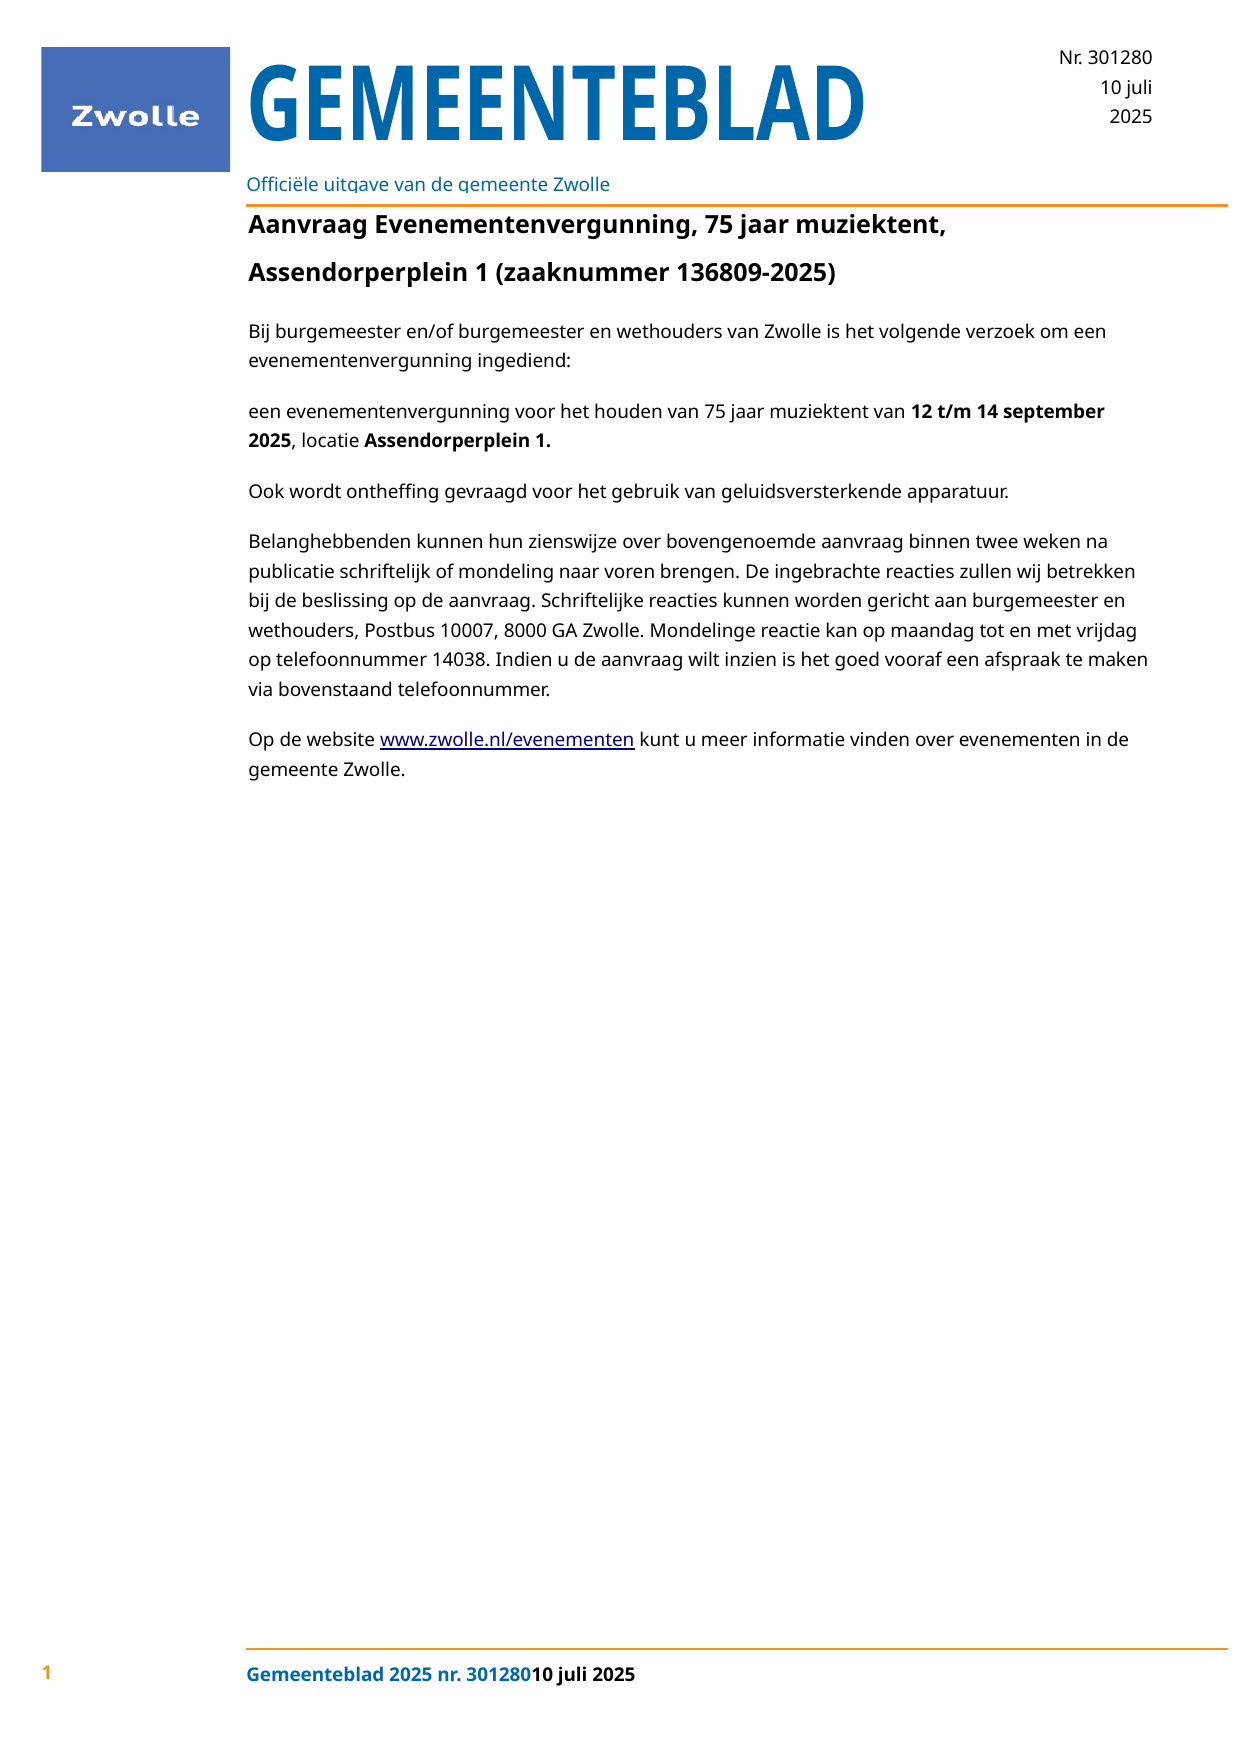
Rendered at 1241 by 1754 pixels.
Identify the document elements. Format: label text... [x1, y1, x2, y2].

text Ook wordt ontheffing gevraagd voor het gebruik van geluidsversterkende apparatuur. [248, 478, 1152, 504]
text een evenementenvergunning voor het houden van 75 jaar muziektent van 12 t/m 14 september 2025, locatie Assendorperplein 1. [248, 398, 1152, 453]
text Aanvraag Evenementenvergunning, 75 jaar muziektent, Assendorperplein 1 (zaaknummer 136809-2025) [248, 207, 1152, 288]
text Belanghebbenden kunnen hun zienswijze over bovengenoemde aanvraag binnen twee weken na publicatie schriftelijk of mondeling naar voren brengen. De ingebrachte reacties zullen wij betrekken bij de beslissing op de aanvraag. Schriftelijke reacties kunnen worden gericht aan burgemeester en wethouders, Postbus 10007, 8000 GA Zwolle. Mondelinge reactie kan op maandag tot en met vrijdag op telefoonnummer 14038. Indien u de aanvraag wilt inzien is het goed vooraf een afspraak te maken via bovenstaand telefoonnummer. [248, 528, 1152, 702]
text Op de website www.zwolle.nl/evenementen kunt u meer informatie vinden over evenementen in de gemeente Zwolle. [248, 727, 1152, 782]
text Bij burgemeester en/of burgemeester en wethouders van Zwolle is het volgende verzoek om een evenementenvergunning ingediend: [248, 318, 1152, 373]
picture [41, 47, 231, 172]
